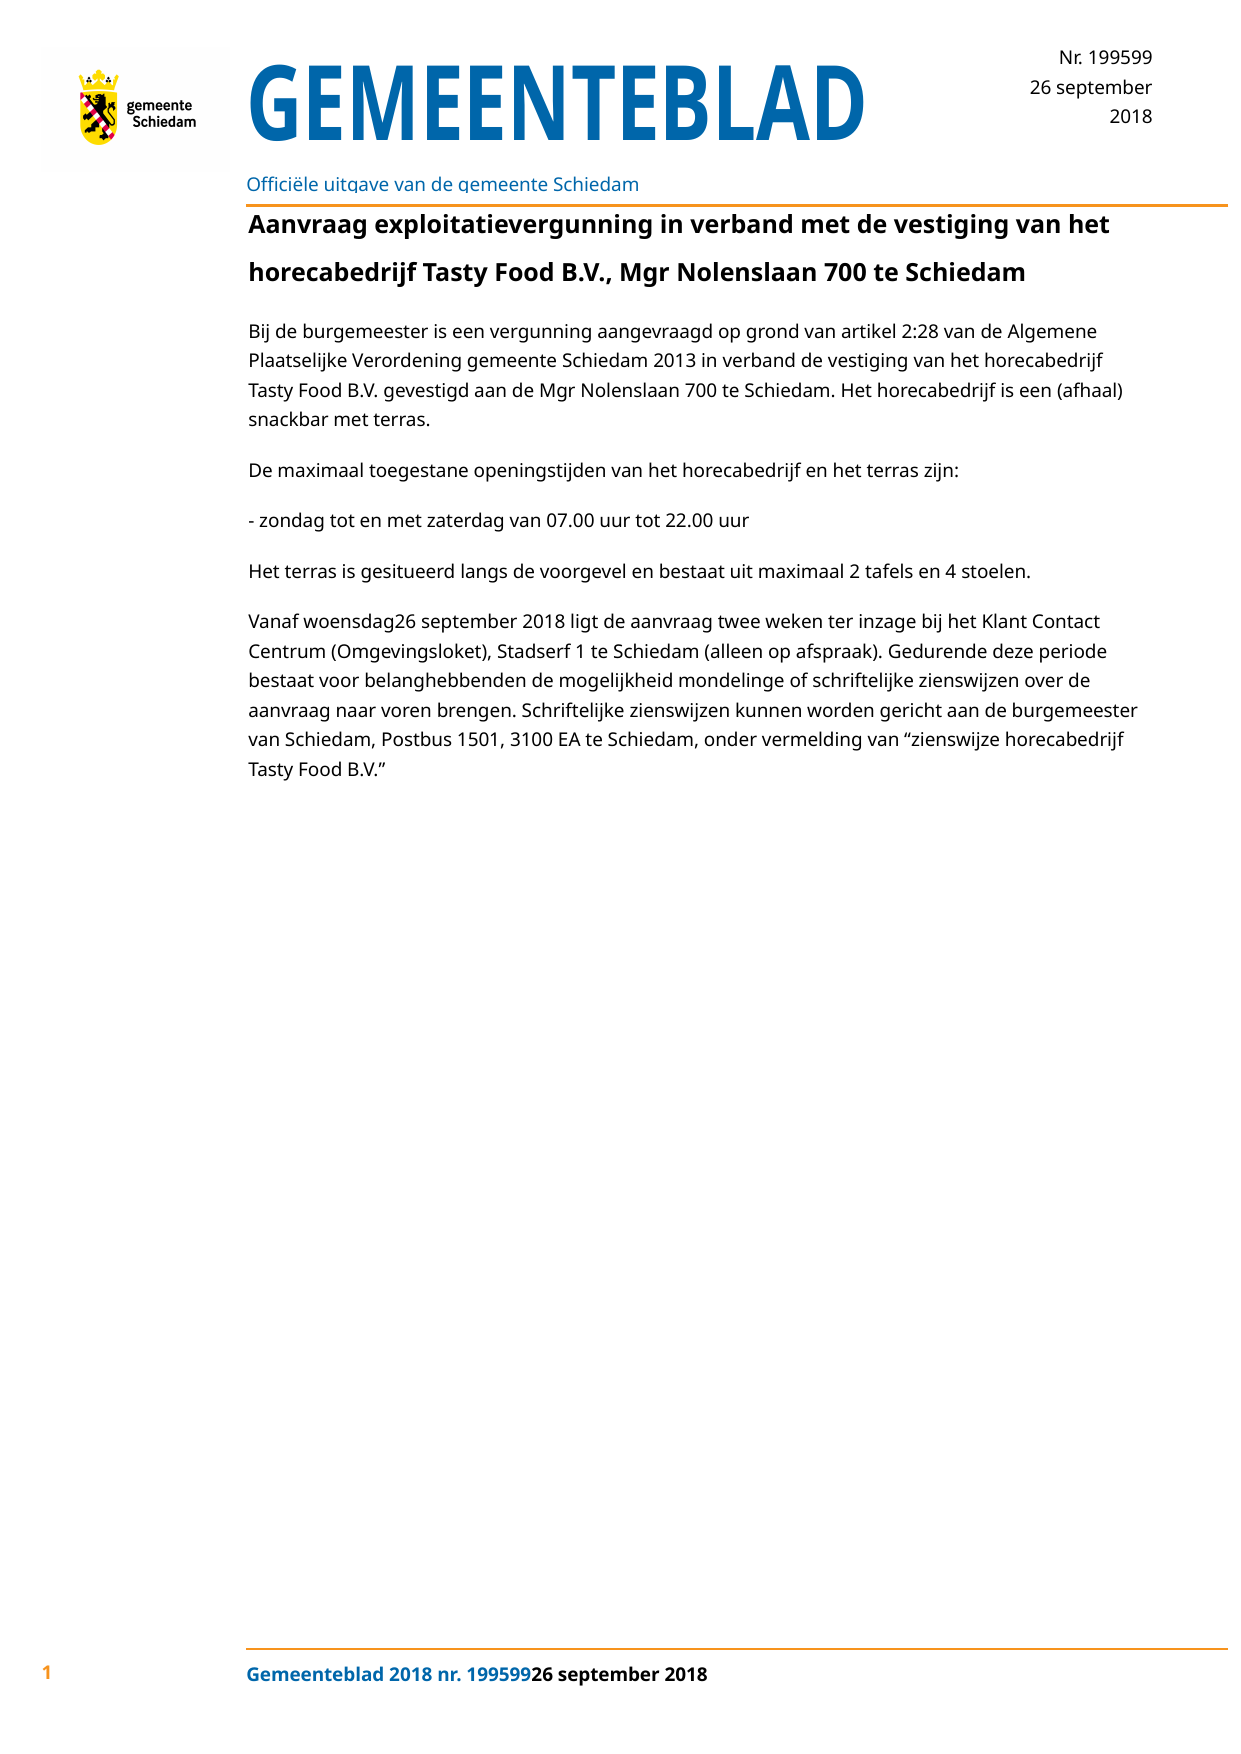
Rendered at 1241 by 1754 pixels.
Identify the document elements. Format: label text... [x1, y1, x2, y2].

text Vanaf woensdag26 september 2018 ligt de aanvraag twee weken ter inzage bij het Klant Contact Centrum (Omgevingsloket), Stadserf 1 te Schiedam (alleen op afspraak). Gedurende deze periode bestaat voor belanghebbenden de mogelijkheid mondelinge of schriftelijke zienswijzen over de aanvraag naar voren brengen. Schriftelijke zienswijzen kunnen worden gericht aan de burgemeester van Schiedam, Postbus 1501, 3100 EA te Schiedam, onder vermelding van “zienswijze horecabedrijf Tasty Food B.V.” [248, 608, 1152, 782]
text - zondag tot en met zaterdag van 07.00 uur tot 22.00 uur [248, 507, 1152, 533]
text De maximaal toegestane openingstijden van het horecabedrijf en het terras zijn: [248, 457, 1152, 483]
text Het terras is gesitueerd langs de voorgevel en bestaat uit maximaal 2 tafels en 4 stoelen. [248, 558, 1152, 584]
text Bij de burgemeester is een vergunning aangevraagd op grond van artikel 2:28 van de Algemene Plaatselijke Verordening gemeente Schiedam 2013 in verband de vestiging van het horecabedrijf Tasty Food B.V. gevestigd aan de Mgr Nolenslaan 700 te Schiedam. Het horecabedrijf is een (afhaal) snackbar met terras. [248, 318, 1152, 432]
text Aanvraag exploitatievergunning in verband met de vestiging van het horecabedrijf Tasty Food B.V., Mgr Nolenslaan 700 te Schiedam [248, 207, 1152, 288]
picture [41, 47, 231, 172]
